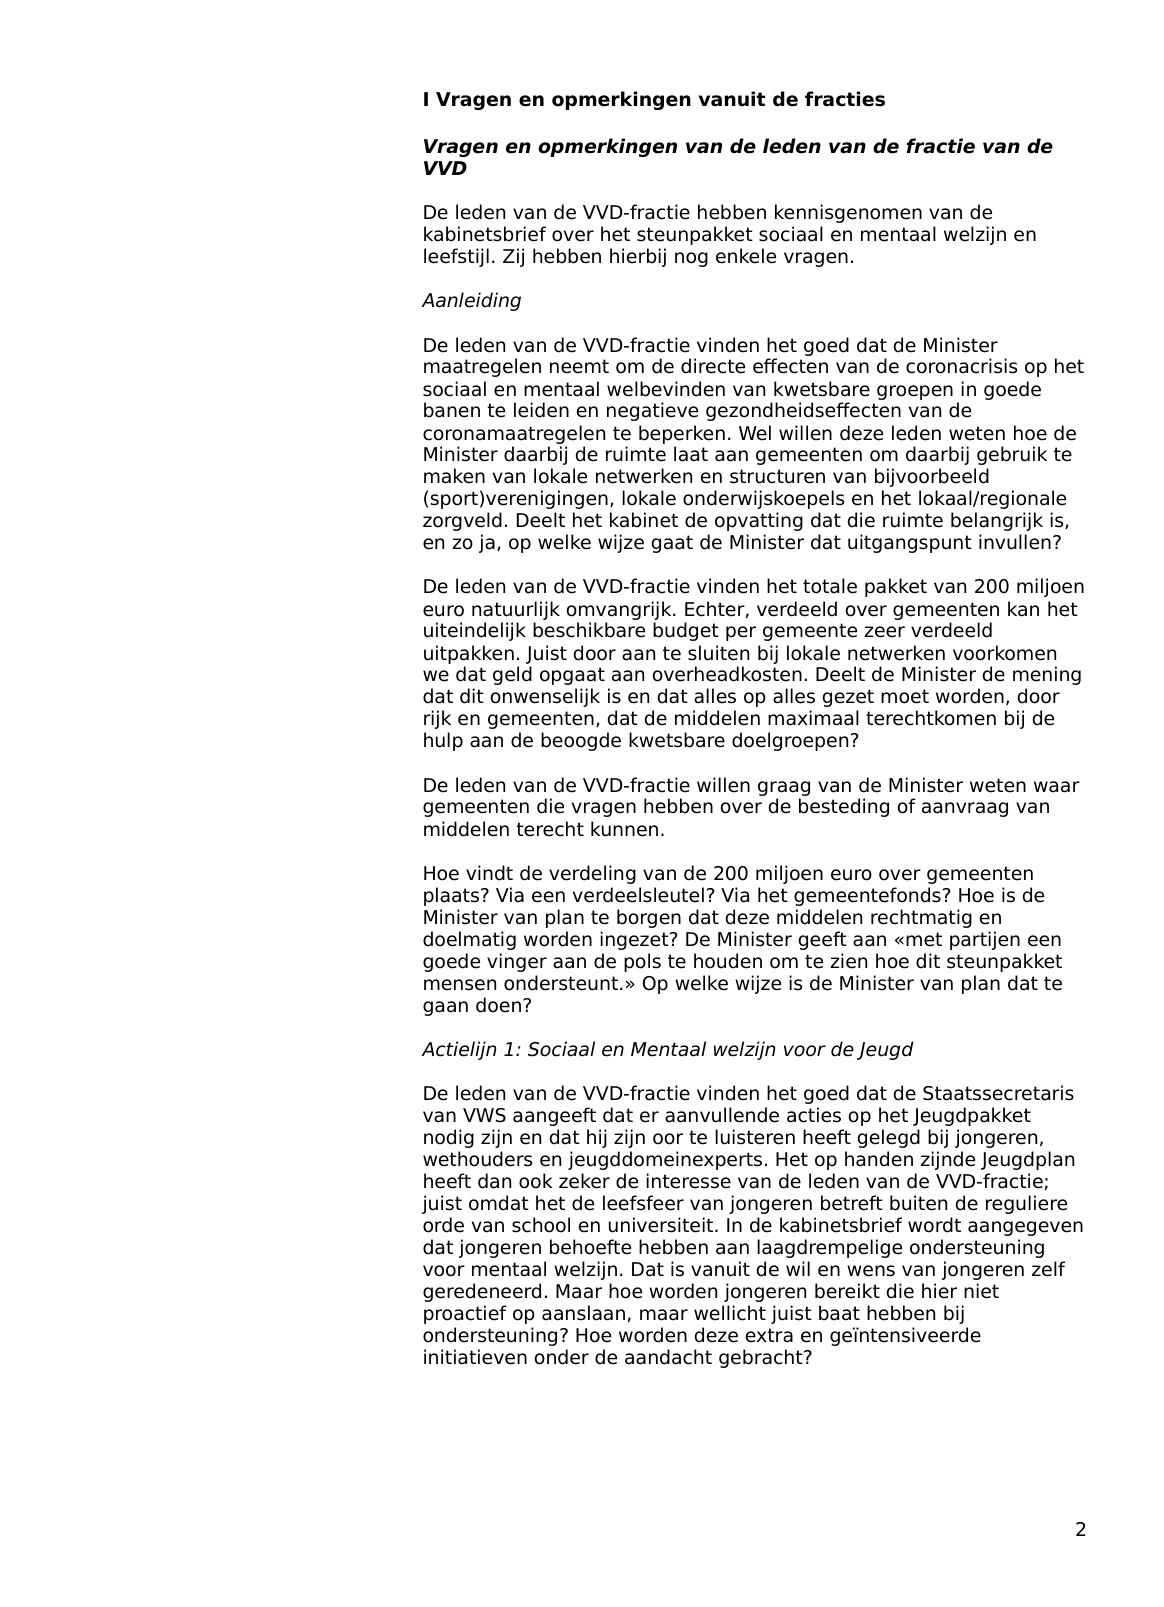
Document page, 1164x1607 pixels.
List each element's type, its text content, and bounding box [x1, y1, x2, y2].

subtitle Vragen en opmerkingen van de leden van de fractie van de VVD [422, 136, 1087, 180]
text Hoe vindt de verdeling van de 200 miljoen euro over gemeenten plaats? Via een verdeelsleutel? Via het gemeentefonds? Hoe is de Minister van plan te borgen dat deze middelen rechtmatig en doelmatig worden ingezet? De Minister geeft aan «met partijen een goede vinger aan de pols te houden om te zien hoe dit steunpakket mensen ondersteunt.» Op welke wijze is de Minister van plan dat te gaan doen? [422, 863, 1087, 1016]
text De leden van de VVD-fractie hebben kennisgenomen van de kabinetsbrief over het steunpakket sociaal en mentaal welzijn en leefstijl. Zij hebben hierbij nog enkele vragen. [422, 202, 1087, 268]
subtitle Aanleiding [422, 290, 1087, 312]
text De leden van de VVD-fractie vinden het totale pakket van 200 miljoen euro natuurlijk omvangrijk. Echter, verdeeld over gemeenten kan het uiteindelijk beschikbare budget per gemeente zeer verdeeld uitpakken. Juist door aan te sluiten bij lokale netwerken voorkomen we dat geld opgaat aan overheadkosten. Deelt de Minister de mening dat dit onwenselijk is en dat alles op alles gezet moet worden, door rijk en gemeenten, dat de middelen maximaal terechtkomen bij de hulp aan de beoogde kwetsbare doelgroepen? [422, 576, 1087, 752]
subtitle Actielijn 1: Sociaal en Mentaal welzijn voor de Jeugd [422, 1039, 1087, 1061]
text De leden van de VVD-fractie vinden het goed dat de Staatssecretaris van VWS aangeeft dat er aanvullende acties op het Jeugdpakket nodig zijn en dat hij zijn oor te luisteren heeft gelegd bij jongeren, wethouders en jeugddomeinexperts. Het op handen zijnde Jeugdplan heeft dan ook zeker de interesse van de leden van de VVD-fractie; juist omdat het de leefsfeer van jongeren betreft buiten de reguliere orde van school en universiteit. In de kabinetsbrief wordt aangegeven dat jongeren behoefte hebben aan laagdrempelige ondersteuning voor mentaal welzijn. Dat is vanuit de wil en wens van jongeren zelf geredeneerd. Maar hoe worden jongeren bereikt die hier niet proactief op aanslaan, maar wellicht juist baat hebben bij ondersteuning? Hoe worden deze extra en geïntensiveerde initiatieven onder de aandacht gebracht? [422, 1083, 1087, 1368]
subtitle I Vragen en opmerkingen vanuit de fracties [422, 89, 1087, 111]
text De leden van de VVD-fractie vinden het goed dat de Minister maatregelen neemt om de directe effecten van de coronacrisis op het sociaal en mentaal welbevinden van kwetsbare groepen in goede banen te leiden en negatieve gezondheidseffecten van de coronamaatregelen te beperken. Wel willen deze leden weten hoe de Minister daarbij de ruimte laat aan gemeenten om daarbij gebruik te maken van lokale netwerken en structuren van bijvoorbeeld (sport)verenigingen, lokale onderwijskoepels en het lokaal/regionale zorgveld. Deelt het kabinet de opvatting dat die ruimte belangrijk is, en zo ja, op welke wijze gaat de Minister dat uitgangspunt invullen? [422, 334, 1087, 554]
text De leden van de VVD-fractie willen graag van de Minister weten waar gemeenten die vragen hebben over de besteding of aanvraag van middelen terecht kunnen. [422, 774, 1087, 840]
